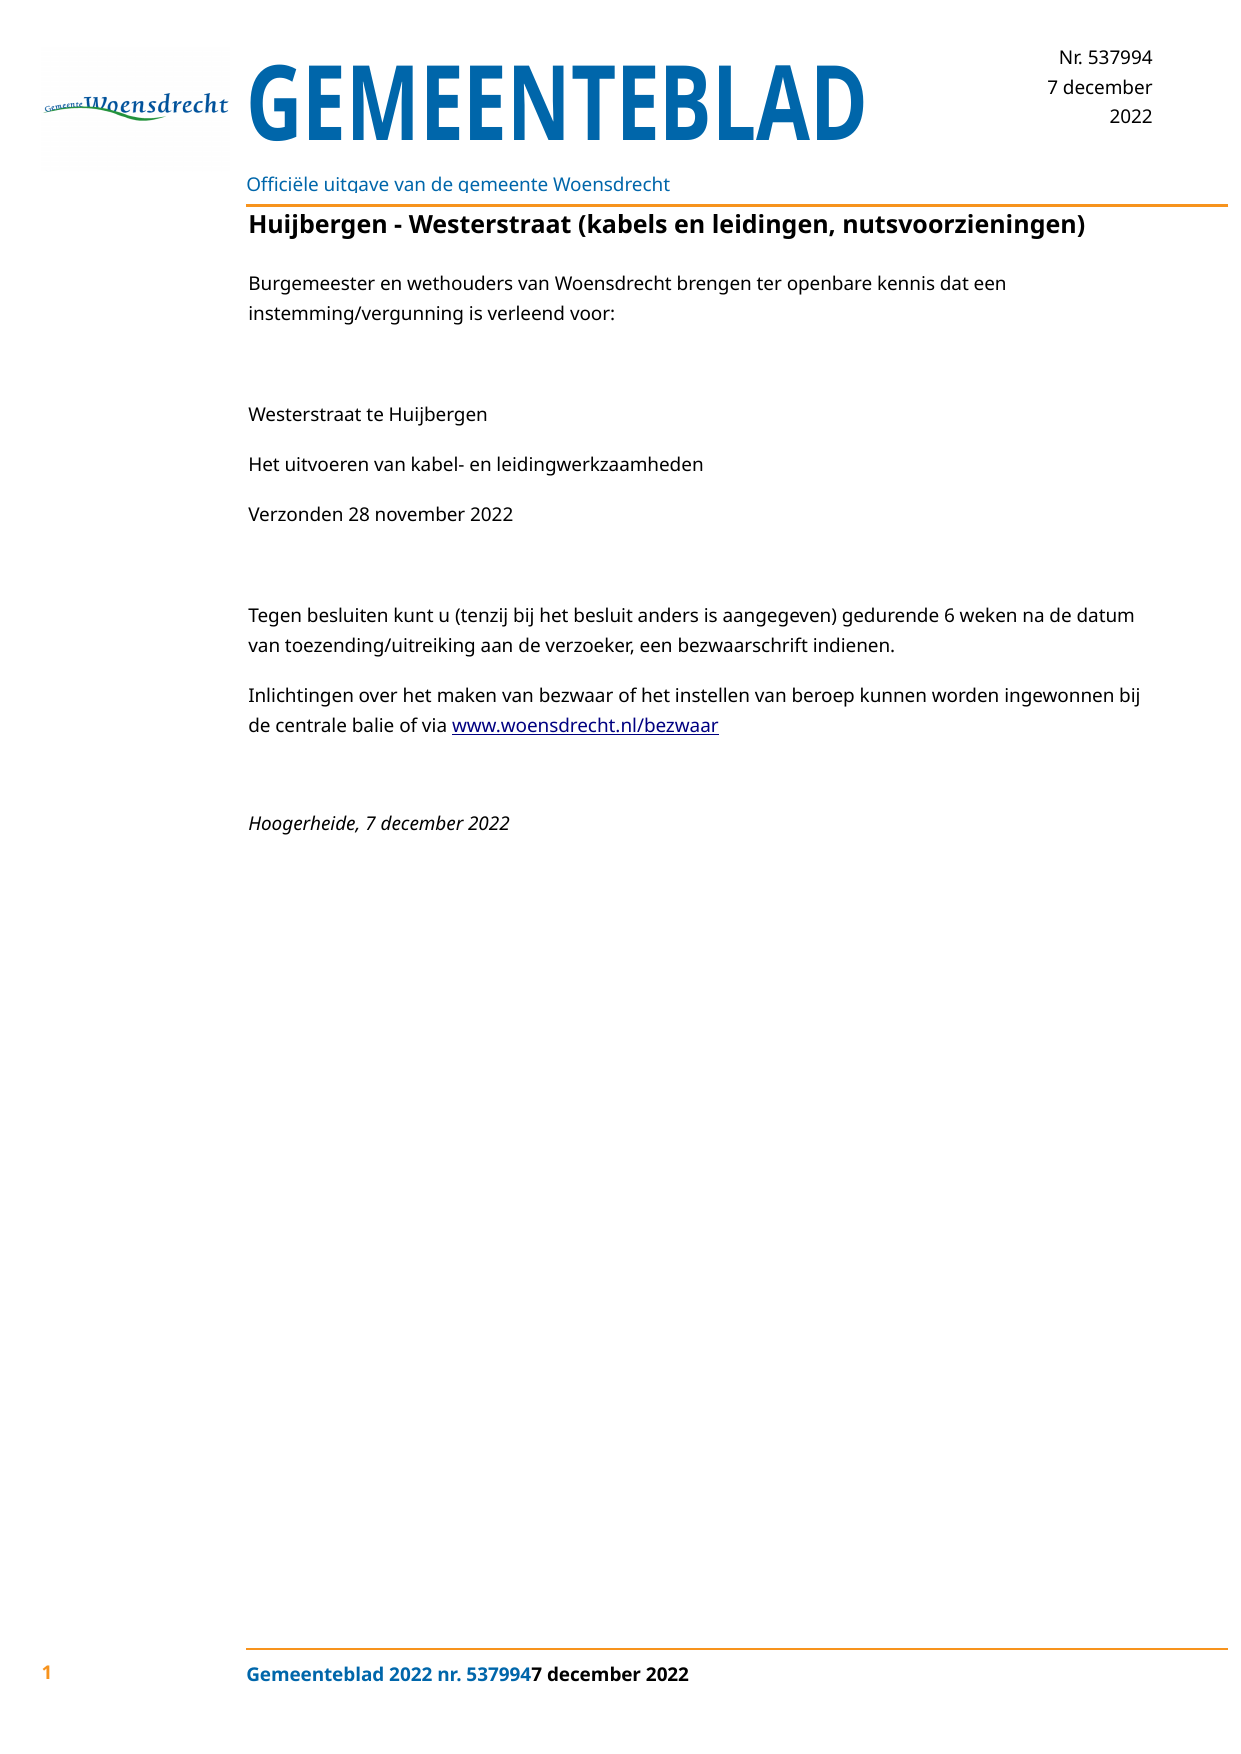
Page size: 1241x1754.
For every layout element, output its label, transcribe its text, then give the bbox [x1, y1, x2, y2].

text Hoogerheide, 7 december 2022 [248, 810, 1152, 836]
text Westerstraat te Huijbergen [248, 401, 1152, 426]
text Burgemeester en wethouders van Woensdrecht brengen ter openbare kennis dat een instemming/vergunning is verleend voor: [248, 270, 1152, 326]
text Huijbergen - Westerstraat (kabels en leidingen, nutsvoorzieningen) [248, 207, 1152, 241]
text Tegen besluiten kunt u (tenzij bij het besluit anders is aangegeven) gedurende 6 weken na de datum van toezending/uitreiking aan de verzoeker, een bezwaarschrift indienen. [248, 602, 1152, 658]
picture [41, 47, 231, 172]
text Verzonden 28 november 2022 [248, 502, 1152, 527]
text Het uitvoeren van kabel- en leidingwerkzaamheden [248, 451, 1152, 477]
text Inlichtingen over het maken van bezwaar of het instellen van beroep kunnen worden ingewonnen bij de centrale balie of via www.woensdrecht.nl/bezwaar [248, 682, 1152, 738]
